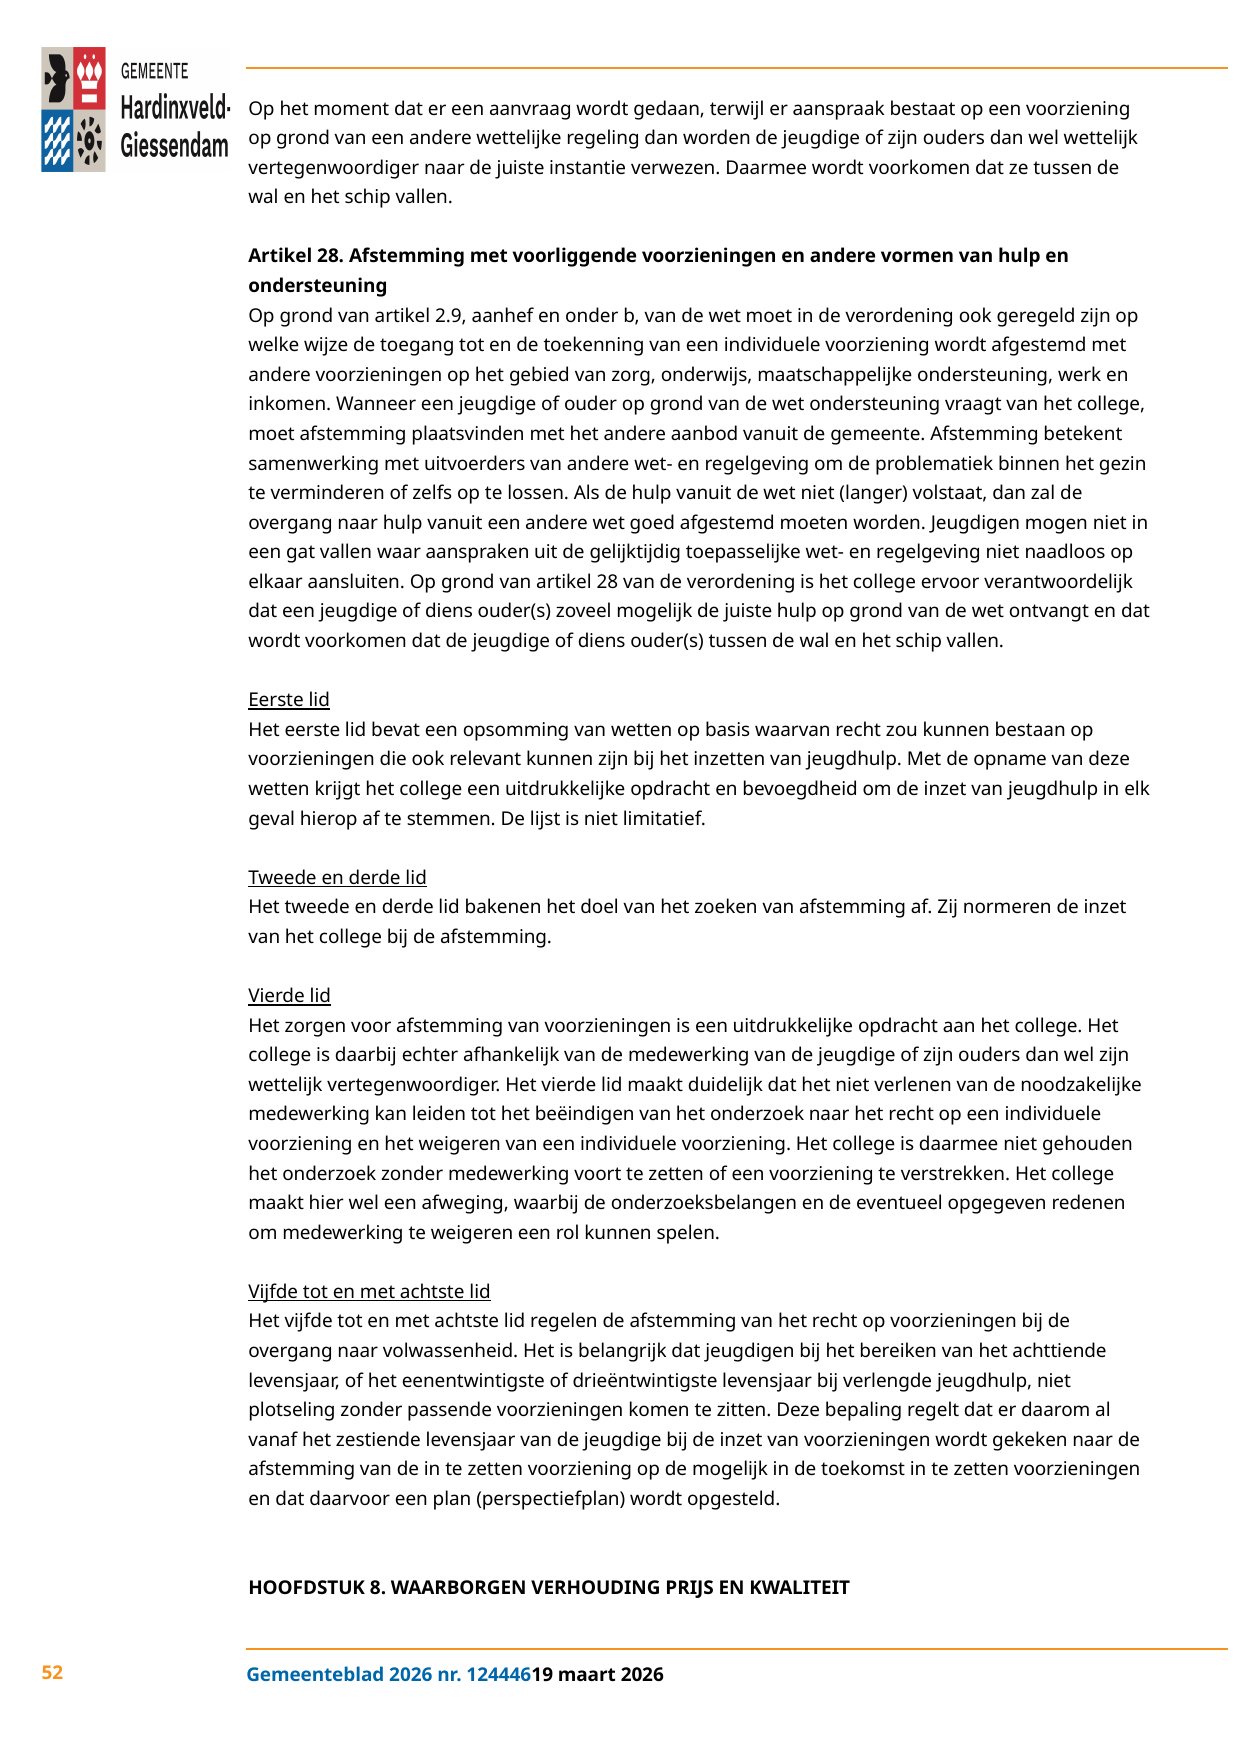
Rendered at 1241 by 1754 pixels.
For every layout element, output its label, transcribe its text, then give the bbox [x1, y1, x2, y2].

text Het eerste lid bevat een opsomming van wetten op basis waarvan recht zou kunnen bestaan op voorzieningen die ook relevant kunnen zijn bij het inzetten van jeugdhulp. Met de opname van deze wetten krijgt het college een uitdrukkelijke opdracht en bevoegdheid om de inzet van jeugdhulp in elk geval hierop af te stemmen. De lijst is niet limitatief. [248, 716, 1152, 831]
text HOOFDSTUK 8. WAARBORGEN VERHOUDING PRIJS EN KWALITEIT [248, 1574, 1152, 1600]
text Artikel 28. Afstemming met voorliggende voorzieningen en andere vormen van hulp en ondersteuning [248, 243, 1152, 298]
text Vijfde tot en met achtste lid [248, 1278, 1152, 1304]
text Op grond van artikel 2.9, aanhef en onder b, van de wet moet in de verordening ook geregeld zijn op welke wijze de toegang tot en de toekenning van een individuele voorziening wordt afgestemd met andere voorzieningen op het gebied van zorg, onderwijs, maatschappelijke ondersteuning, werk en inkomen. Wanneer een jeugdige of ouder op grond van de wet ondersteuning vraagt van het college, moet afstemming plaatsvinden met het andere aanbod vanuit de gemeente. Afstemming betekent samenwerking met uitvoerders van andere wet- en regelgeving om de problematiek binnen het gezin te verminderen of zelfs op te lossen. Als de hulp vanuit de wet niet (langer) volstaat, dan zal de overgang naar hulp vanuit een andere wet goed afgestemd moeten worden. Jeugdigen mogen niet in een gat vallen waar aanspraken uit de gelijktijdig toepasselijke wet- en regelgeving niet naadloos op elkaar aansluiten. Op grond van artikel 28 van de verordening is het college ervoor verantwoordelijk dat een jeugdige of diens ouder(s) zoveel mogelijk de juiste hulp op grond van de wet ontvangt en dat wordt voorkomen dat de jeugdige of diens ouder(s) tussen de wal en het schip vallen. [248, 302, 1152, 653]
text Tweede en derde lid [248, 864, 1152, 890]
text Het zorgen voor afstemming van voorzieningen is een uitdrukkelijke opdracht aan het college. Het college is daarbij echter afhankelijk van de medewerking van de jeugdige of zijn ouders dan wel zijn wettelijk vertegenwoordiger. Het vierde lid maakt duidelijk dat het niet verlenen van de noodzakelijke medewerking kan leiden tot het beëindigen van het onderzoek naar het recht op een individuele voorziening en het weigeren van een individuele voorziening. Het college is daarmee niet gehouden het onderzoek zonder medewerking voort te zetten of een voorziening te verstrekken. Het college maakt hier wel een afweging, waarbij de onderzoeksbelangen en de eventueel opgegeven redenen om medewerking te weigeren een rol kunnen spelen. [248, 1012, 1152, 1245]
text Het tweede en derde lid bakenen het doel van het zoeken van afstemming af. Zij normeren de inzet van het college bij de afstemming. [248, 893, 1152, 949]
text Op het moment dat er een aanvraag wordt gedaan, terwijl er aanspraak bestaat op een voorziening op grond van een andere wettelijke regeling dan worden de jeugdige of zijn ouders dan wel wettelijk vertegenwoordiger naar de juiste instantie verwezen. Daarmee wordt voorkomen dat ze tussen de wal en het schip vallen. [248, 95, 1152, 209]
text Vierde lid [248, 982, 1152, 1008]
picture [41, 47, 231, 172]
text Eerste lid [248, 686, 1152, 712]
text Het vijfde tot en met achtste lid regelen de afstemming van het recht op voorzieningen bij de overgang naar volwassenheid. Het is belangrijk dat jeugdigen bij het bereiken van het achttiende levensjaar, of het eenentwintigste of drieëntwintigste levensjaar bij verlengde jeugdhulp, niet plotseling zonder passende voorzieningen komen te zitten. Deze bepaling regelt dat er daarom al vanaf het zestiende levensjaar van de jeugdige bij de inzet van voorzieningen wordt gekeken naar de afstemming van de in te zetten voorziening op de mogelijk in de toekomst in te zetten voorzieningen en dat daarvoor een plan (perspectiefplan) wordt opgesteld. [248, 1308, 1152, 1511]
